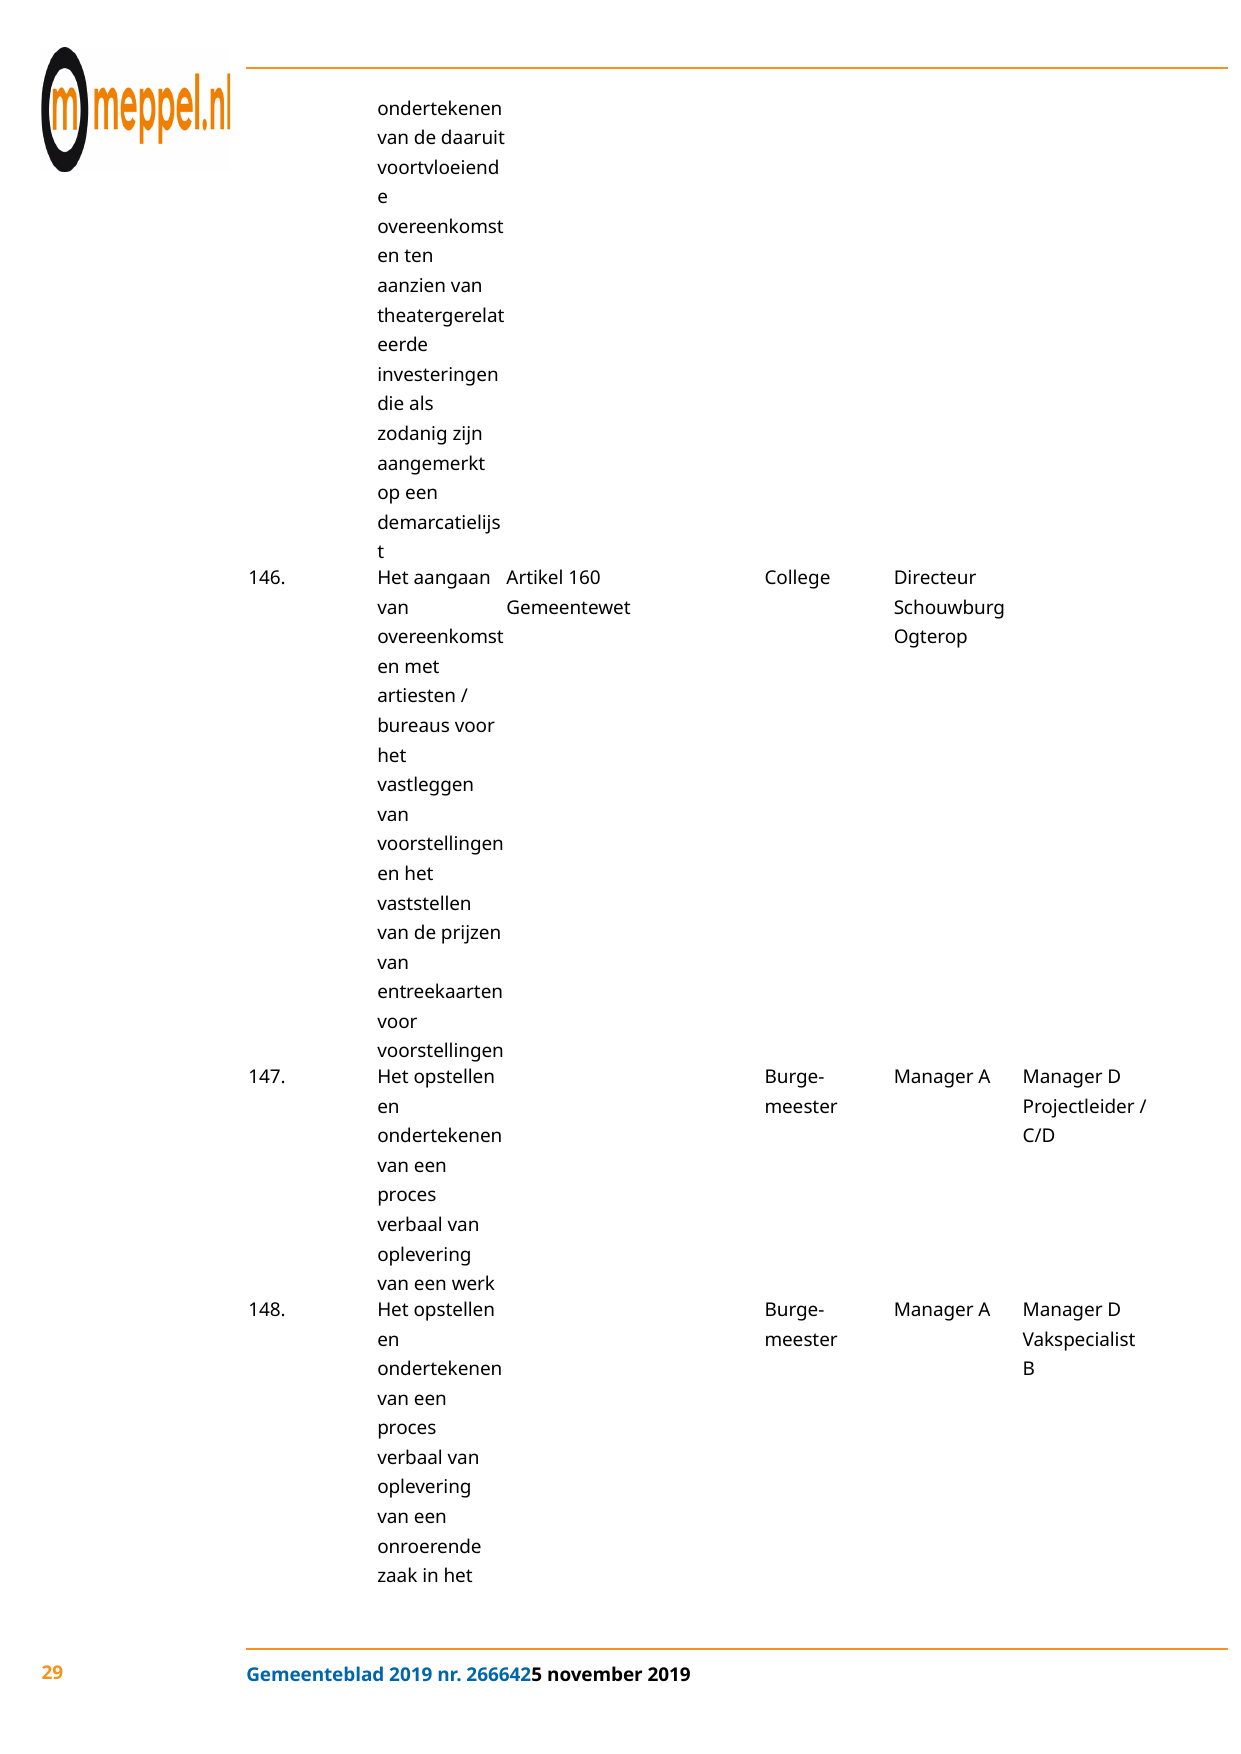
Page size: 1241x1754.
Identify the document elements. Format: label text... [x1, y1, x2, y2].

table_cell Directeur Schouwburg Ogterop [894, 564, 1022, 1063]
table_cell 146. [248, 564, 377, 1063]
table_cell Manager A [894, 1296, 1022, 1588]
table_cell [635, 564, 764, 1063]
table_cell [506, 1296, 635, 1588]
table_cell [635, 1063, 764, 1296]
table_cell [1023, 564, 1152, 1063]
table_cell 148. [248, 1296, 377, 1588]
table_cell [506, 95, 635, 564]
table_cell [635, 1296, 764, 1588]
table_cell [1023, 95, 1152, 564]
table_cell [764, 95, 893, 564]
table_cell Burge-meester [764, 1063, 893, 1296]
table_cell [506, 1063, 635, 1296]
table_cell Burge-meester [764, 1296, 893, 1588]
table_cell [248, 95, 377, 564]
table_cell ondertekenen van de daaruit voortvloeiende overeenkomsten ten aanzien van theatergerelateerde investeringen die als zodanig zijn aangemerkt op een demarcatielijst [377, 95, 506, 564]
table_cell 147. [248, 1063, 377, 1296]
table_cell Het opstellen en ondertekenen van een proces verbaal van oplevering van een werk [377, 1063, 506, 1296]
table_cell Manager D Vakspecialist B [1023, 1296, 1152, 1588]
table_cell Het opstellen en ondertekenen van een proces verbaal van oplevering van een onroerende zaak in het [377, 1296, 506, 1588]
table_cell Manager D Projectleider / C/D [1023, 1063, 1152, 1296]
table_cell Artikel 160 Gemeentewet [506, 564, 635, 1063]
picture [41, 47, 231, 172]
table_cell Het aangaan van overeenkomsten met artiesten / bureaus voor het vastleggen van voorstellingen en het vaststellen van de prijzen van entreekaarten voor voorstellingen [377, 564, 506, 1063]
table_cell Manager A [894, 1063, 1022, 1296]
table_cell College [764, 564, 893, 1063]
table_cell [894, 95, 1022, 564]
table_cell [635, 95, 764, 564]
